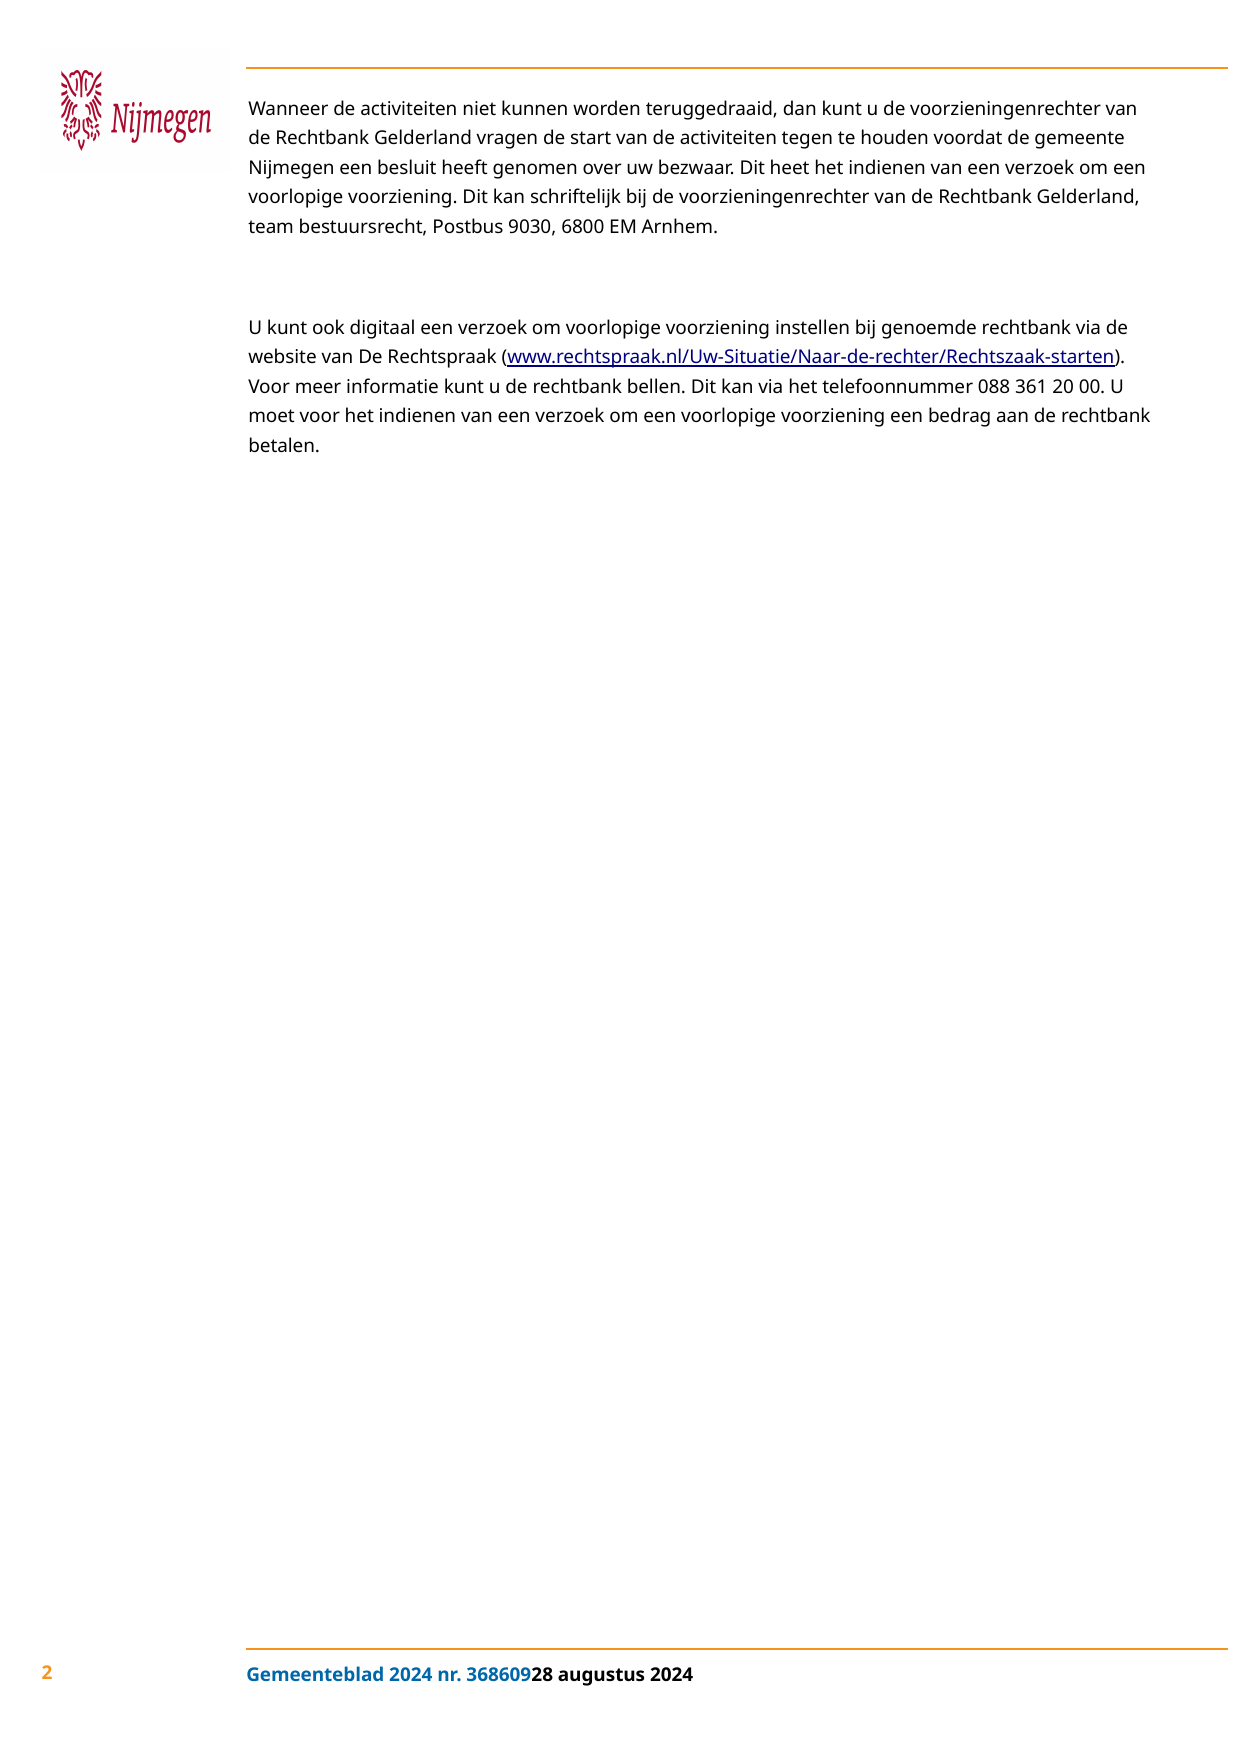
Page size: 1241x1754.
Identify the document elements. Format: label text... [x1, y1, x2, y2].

text U kunt ook digitaal een verzoek om voorlopige voorziening instellen bij genoemde rechtbank via de website van De Rechtspraak (www.rechtspraak.nl/Uw-Situatie/Naar-de-rechter/Rechtszaak-starten). Voor meer informatie kunt u de rechtbank bellen. Dit kan via het telefoonnummer 088 361 20 00. U moet voor het indienen van een verzoek om een voorlopige voorziening een bedrag aan de rechtbank betalen. [248, 314, 1152, 458]
picture [41, 47, 231, 172]
text Wanneer de activiteiten niet kunnen worden teruggedraaid, dan kunt u de voorzieningenrechter van de Rechtbank Gelderland vragen de start van de activiteiten tegen te houden voordat de gemeente Nijmegen een besluit heeft genomen over uw bezwaar. Dit heet het indienen van een verzoek om een voorlopige voorziening. Dit kan schriftelijk bij de voorzieningenrechter van de Rechtbank Gelderland, team bestuursrecht, Postbus 9030, 6800 EM Arnhem. [248, 95, 1152, 239]
